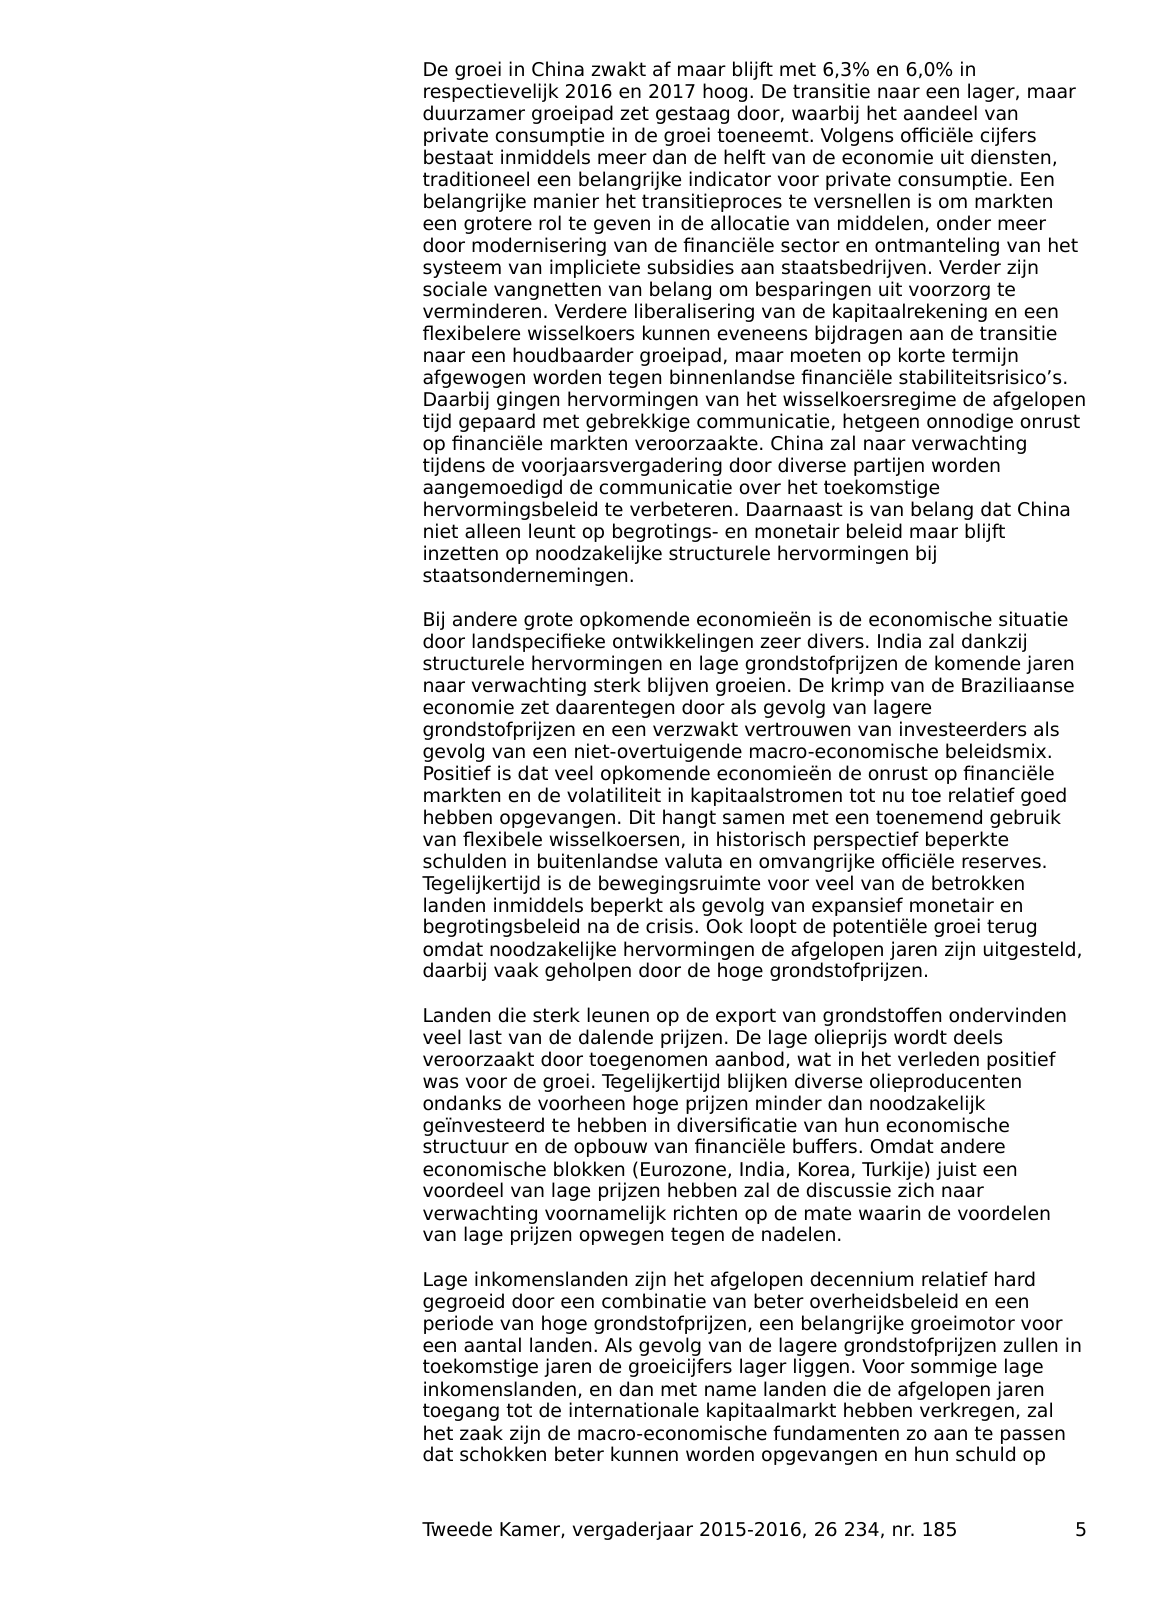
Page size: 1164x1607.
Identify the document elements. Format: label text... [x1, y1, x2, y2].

text Lage inkomenslanden zijn het afgelopen decennium relatief hard gegroeid door een combinatie van beter overheidsbeleid en een periode van hoge grondstofprijzen, een belangrijke groeimotor voor een aantal landen. Als gevolg van de lagere grondstofprijzen zullen in toekomstige jaren de groeicijfers lager liggen. Voor sommige lage inkomenslanden, en dan met name landen die de afgelopen jaren toegang tot de internationale kapitaalmarkt hebben verkregen, zal het zaak zijn de macro-economische fundamenten zo aan te passen dat schokken beter kunnen worden opgevangen en hun schuld op [422, 1268, 1087, 1466]
text De groei in China zwakt af maar blijft met 6,3% en 6,0% in respectievelijk 2016 en 2017 hoog. De transitie naar een lager, maar duurzamer groeipad zet gestaag door, waarbij het aandeel van private consumptie in de groei toeneemt. Volgens officiële cijfers bestaat inmiddels meer dan de helft van de economie uit diensten, traditioneel een belangrijke indicator voor private consumptie. Een belangrijke manier het transitieproces te versnellen is om markten een grotere rol te geven in de allocatie van middelen, onder meer door modernisering van de financiële sector en ontmanteling van het systeem van impliciete subsidies aan staatsbedrijven. Verder zijn sociale vangnetten van belang om besparingen uit voorzorg te verminderen. Verdere liberalisering van de kapitaalrekening en een flexibelere wisselkoers kunnen eveneens bijdragen aan de transitie naar een houdbaarder groeipad, maar moeten op korte termijn afgewogen worden tegen binnenlandse financiële stabiliteitsrisico’s. Daarbij gingen hervormingen van het wisselkoersregime de afgelopen tijd gepaard met gebrekkige communicatie, hetgeen onnodige onrust op financiële markten veroorzaakte. China zal naar verwachting tijdens de voorjaarsvergadering door diverse partijen worden aangemoedigd de communicatie over het toekomstige hervormingsbeleid te verbeteren. Daarnaast is van belang dat China niet alleen leunt op begrotings- en monetair beleid maar blijft inzetten op noodzakelijke structurele hervormingen bij staatsondernemingen. [422, 59, 1087, 587]
text Landen die sterk leunen op de export van grondstoffen ondervinden veel last van de dalende prijzen. De lage olieprijs wordt deels veroorzaakt door toegenomen aanbod, wat in het verleden positief was voor de groei. Tegelijkertijd blijken diverse olieproducenten ondanks de voorheen hoge prijzen minder dan noodzakelijk geïnvesteerd te hebben in diversificatie van hun economische structuur en de opbouw van financiële buffers. Omdat andere economische blokken (Eurozone, India, Korea, Turkije) juist een voordeel van lage prijzen hebben zal de discussie zich naar verwachting voornamelijk richten op de mate waarin de voordelen van lage prijzen opwegen tegen de nadelen. [422, 1004, 1087, 1246]
text Bij andere grote opkomende economieën is de economische situatie door landspecifieke ontwikkelingen zeer divers. India zal dankzij structurele hervormingen en lage grondstofprijzen de komende jaren naar verwachting sterk blijven groeien. De krimp van de Braziliaanse economie zet daarentegen door als gevolg van lagere grondstofprijzen en een verzwakt vertrouwen van investeerders als gevolg van een niet-overtuigende macro-economische beleidsmix. Positief is dat veel opkomende economieën de onrust op financiële markten en de volatiliteit in kapitaalstromen tot nu toe relatief goed hebben opgevangen. Dit hangt samen met een toenemend gebruik van flexibele wisselkoersen, in historisch perspectief beperkte schulden in buitenlandse valuta en omvangrijke officiële reserves. Tegelijkertijd is de bewegingsruimte voor veel van de betrokken landen inmiddels beperkt als gevolg van expansief monetair en begrotingsbeleid na de crisis. Ook loopt de potentiële groei terug omdat noodzakelijke hervormingen de afgelopen jaren zijn uitgesteld, daarbij vaak geholpen door de hoge grondstofprijzen. [422, 609, 1087, 982]
